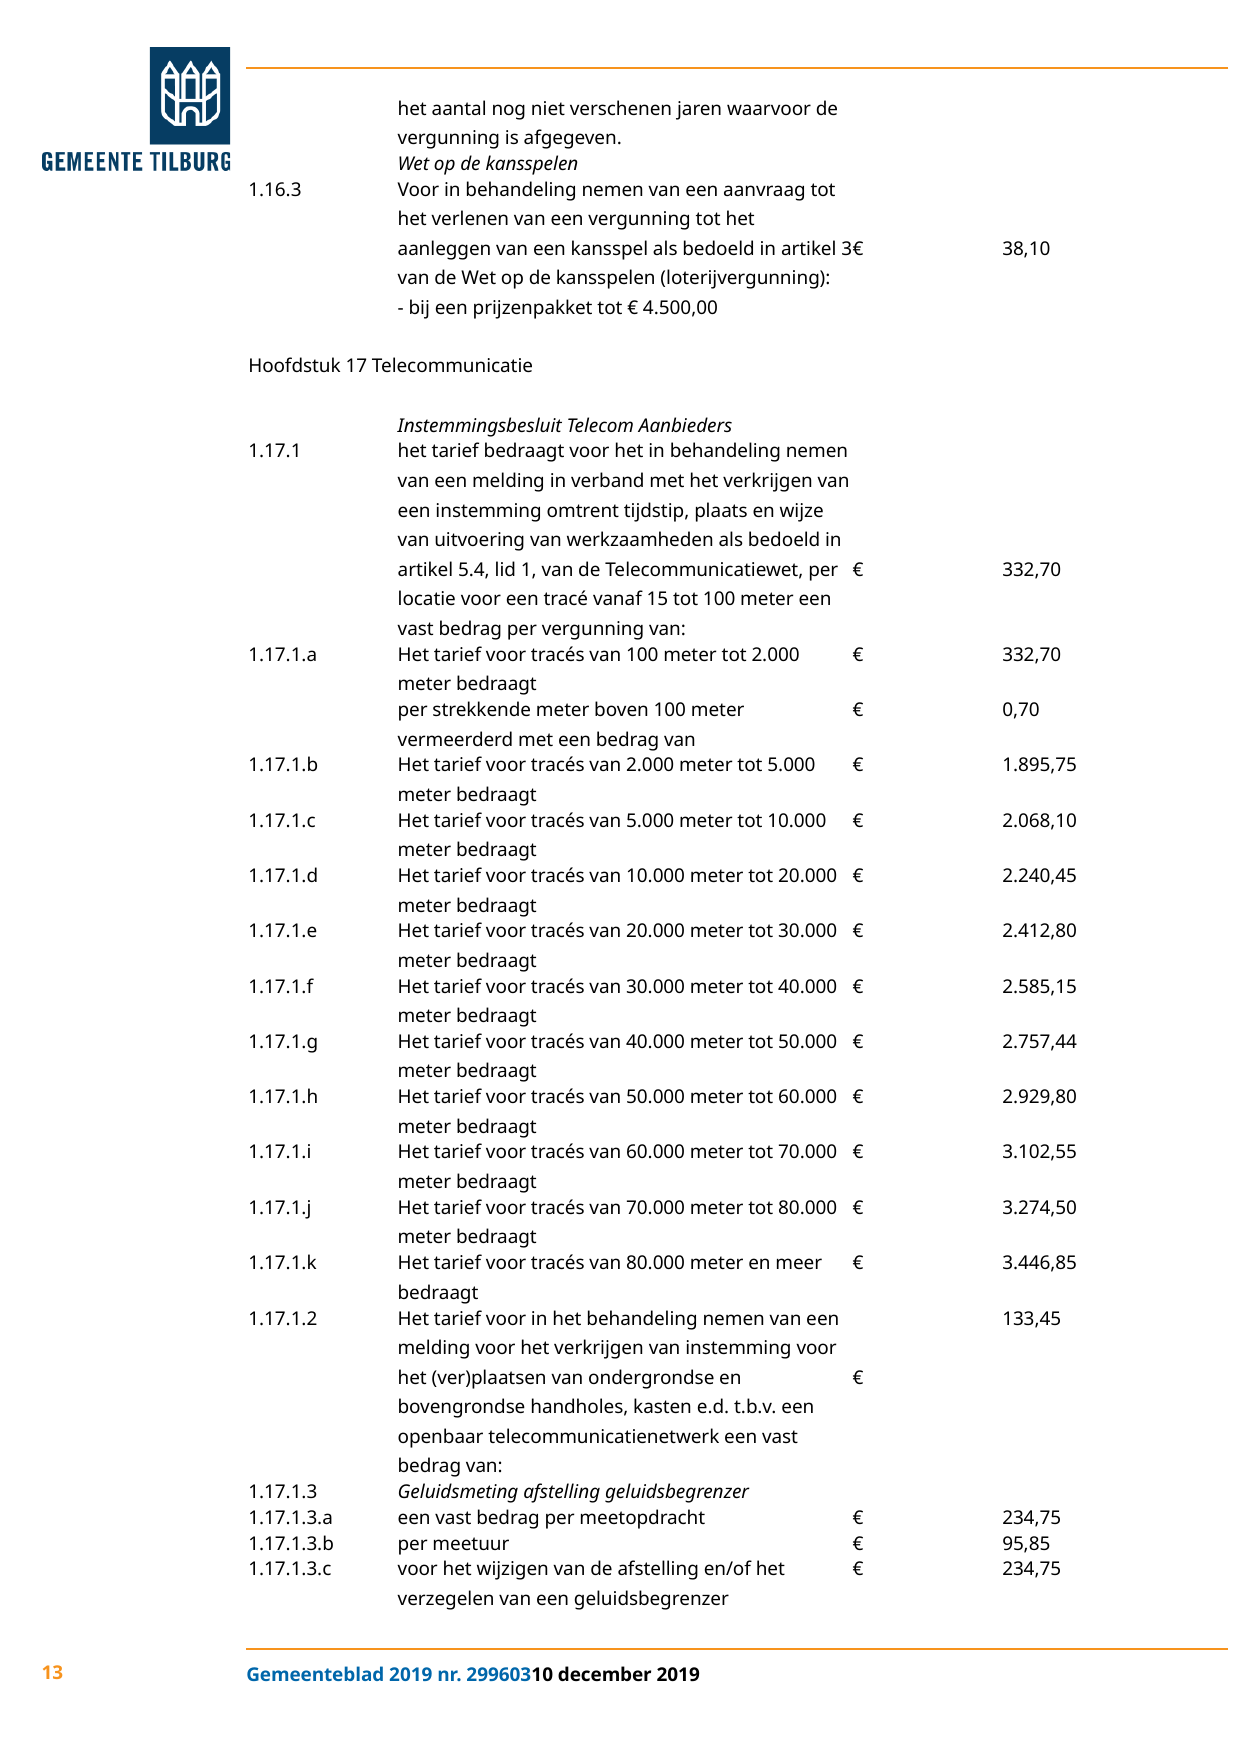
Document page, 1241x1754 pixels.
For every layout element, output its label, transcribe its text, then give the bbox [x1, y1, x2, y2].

table_cell het tarief bedraagt voor het in behandeling nemen van een melding in verband met het verkrijgen van een instemming omtrent tijdstip, plaats en wijze van uitvoering van werkzaamheden als bedoeld in artikel 5.4, lid 1, van de Telecommunicatiewet, per locatie voor een tracé vanaf 15 tot 100 meter een vast bedrag per vergunning van: [398, 438, 852, 641]
table_cell [1002, 150, 1152, 176]
table_cell Het tarief voor tracés van 50.000 meter tot 60.000 meter bedraagt [398, 1084, 852, 1139]
table_cell € [853, 752, 1002, 807]
table_cell 1.17.1.k [248, 1249, 397, 1305]
table_cell [248, 696, 397, 752]
table_cell 1.17.1 [248, 438, 397, 641]
table_cell 38,10 [1002, 176, 1152, 320]
table_cell € [853, 1084, 1002, 1139]
table_cell Het tarief voor tracés van 30.000 meter tot 40.000 meter bedraagt [398, 973, 852, 1028]
table_cell 2.240,45 [1002, 862, 1152, 917]
table_cell 2.585,15 [1002, 973, 1152, 1028]
table_cell 2.757,44 [1002, 1028, 1152, 1083]
table_cell voor het wijzigen van de afstelling en/of het verzegelen van een geluidsbegrenzer [398, 1556, 852, 1611]
table_cell 1.17.1.f [248, 973, 397, 1028]
table_cell [1002, 95, 1152, 150]
table_cell € [853, 641, 1002, 696]
table_cell 1.16.3 [248, 176, 397, 320]
table_cell € [853, 696, 1002, 752]
table_cell Het tarief voor tracés van 70.000 meter tot 80.000 meter bedraagt [398, 1194, 852, 1249]
table_cell € [853, 862, 1002, 917]
table_cell Het tarief voor tracés van 20.000 meter tot 30.000 meter bedraagt [398, 918, 852, 973]
table_cell 1.895,75 [1002, 752, 1152, 807]
table_cell 1.17.1.c [248, 807, 397, 862]
table_cell 234,75 [1002, 1504, 1152, 1530]
table_cell Het tarief voor tracés van 40.000 meter tot 50.000 meter bedraagt [398, 1028, 852, 1083]
table_cell 2.929,80 [1002, 1084, 1152, 1139]
table_header [248, 412, 397, 438]
table_cell 1.17.1.3.a [248, 1504, 397, 1530]
table_cell 133,45 [1002, 1305, 1152, 1478]
table_cell € [853, 176, 1002, 320]
table_cell per strekkende meter boven 100 meter vermeerderd met een bedrag van [398, 696, 852, 752]
table_cell 1.17.1.2 [248, 1305, 397, 1478]
table_cell [1002, 1478, 1152, 1504]
table_header [853, 412, 1002, 438]
table_cell het aantal nog niet verschenen jaren waarvoor de vergunning is afgegeven. [398, 95, 852, 150]
table_cell € [853, 918, 1002, 973]
table_cell 3.446,85 [1002, 1249, 1152, 1305]
table_cell 1.17.1.i [248, 1139, 397, 1194]
table_cell € [853, 1504, 1002, 1530]
table_cell Het tarief voor tracés van 60.000 meter tot 70.000 meter bedraagt [398, 1139, 852, 1194]
table_cell 3.102,55 [1002, 1139, 1152, 1194]
table_cell 2.412,80 [1002, 918, 1152, 973]
table_cell € [853, 1028, 1002, 1083]
table_cell [248, 95, 397, 150]
table_cell 1.17.1.j [248, 1194, 397, 1249]
table_cell € [853, 807, 1002, 862]
table_cell € [853, 1194, 1002, 1249]
table_cell 1.17.1.a [248, 641, 397, 696]
table_cell 0,70 [1002, 696, 1152, 752]
table_header Instemmingsbesluit Telecom Aanbieders [398, 412, 852, 438]
table_cell 332,70 [1002, 438, 1152, 641]
table_cell Geluidsmeting afstelling geluidsbegrenzer [398, 1478, 852, 1504]
table_cell [853, 1478, 1002, 1504]
table_cell 1.17.1.e [248, 918, 397, 973]
table_cell € [853, 1249, 1002, 1305]
table_cell per meetuur [398, 1530, 852, 1556]
table_cell Het tarief voor tracés van 80.000 meter en meer bedraagt [398, 1249, 852, 1305]
table_cell [853, 150, 1002, 176]
table_cell een vast bedrag per meetopdracht [398, 1504, 852, 1530]
table_header [1002, 412, 1152, 438]
table_cell 234,75 [1002, 1556, 1152, 1611]
table_cell Wet op de kansspelen [398, 150, 852, 176]
table_cell 2.068,10 [1002, 807, 1152, 862]
table_cell 95,85 [1002, 1530, 1152, 1556]
table_cell 1.17.1.3 [248, 1478, 397, 1504]
table_cell [853, 95, 1002, 150]
table_cell € [853, 973, 1002, 1028]
table_cell 1.17.1.g [248, 1028, 397, 1083]
table_cell 1.17.1.3.b [248, 1530, 397, 1556]
table_cell € [853, 438, 1002, 641]
table_cell Het tarief voor tracés van 10.000 meter tot 20.000 meter bedraagt [398, 862, 852, 917]
table_cell Het tarief voor tracés van 2.000 meter tot 5.000 meter bedraagt [398, 752, 852, 807]
table_cell [248, 150, 397, 176]
table_cell 1.17.1.3.c [248, 1556, 397, 1611]
table_cell Voor in behandeling nemen van een aanvraag tot het verlenen van een vergunning tot het aanleggen van een kansspel als bedoeld in artikel 3 van de Wet op de kansspelen (loterijvergunning): - bij een prijzenpakket tot € 4.500,00 [398, 176, 852, 320]
text Hoofdstuk 17 Telecommunicatie [248, 353, 1152, 378]
table_cell Het tarief voor tracés van 5.000 meter tot 10.000 meter bedraagt [398, 807, 852, 862]
table_cell Het tarief voor tracés van 100 meter tot 2.000 meter bedraagt [398, 641, 852, 696]
table_cell € [853, 1530, 1002, 1556]
table_cell € [853, 1305, 1002, 1478]
picture [41, 47, 231, 172]
table_cell 332,70 [1002, 641, 1152, 696]
table_cell 1.17.1.b [248, 752, 397, 807]
table_cell Het tarief voor in het behandeling nemen van een melding voor het verkrijgen van instemming voor het (ver)plaatsen van ondergrondse en bovengrondse handholes, kasten e.d. t.b.v. een openbaar telecommunicatienetwerk een vast bedrag van: [398, 1305, 852, 1478]
table_cell € [853, 1139, 1002, 1194]
table_cell 3.274,50 [1002, 1194, 1152, 1249]
table_cell € [853, 1556, 1002, 1611]
table_cell 1.17.1.d [248, 862, 397, 917]
table_cell 1.17.1.h [248, 1084, 397, 1139]
